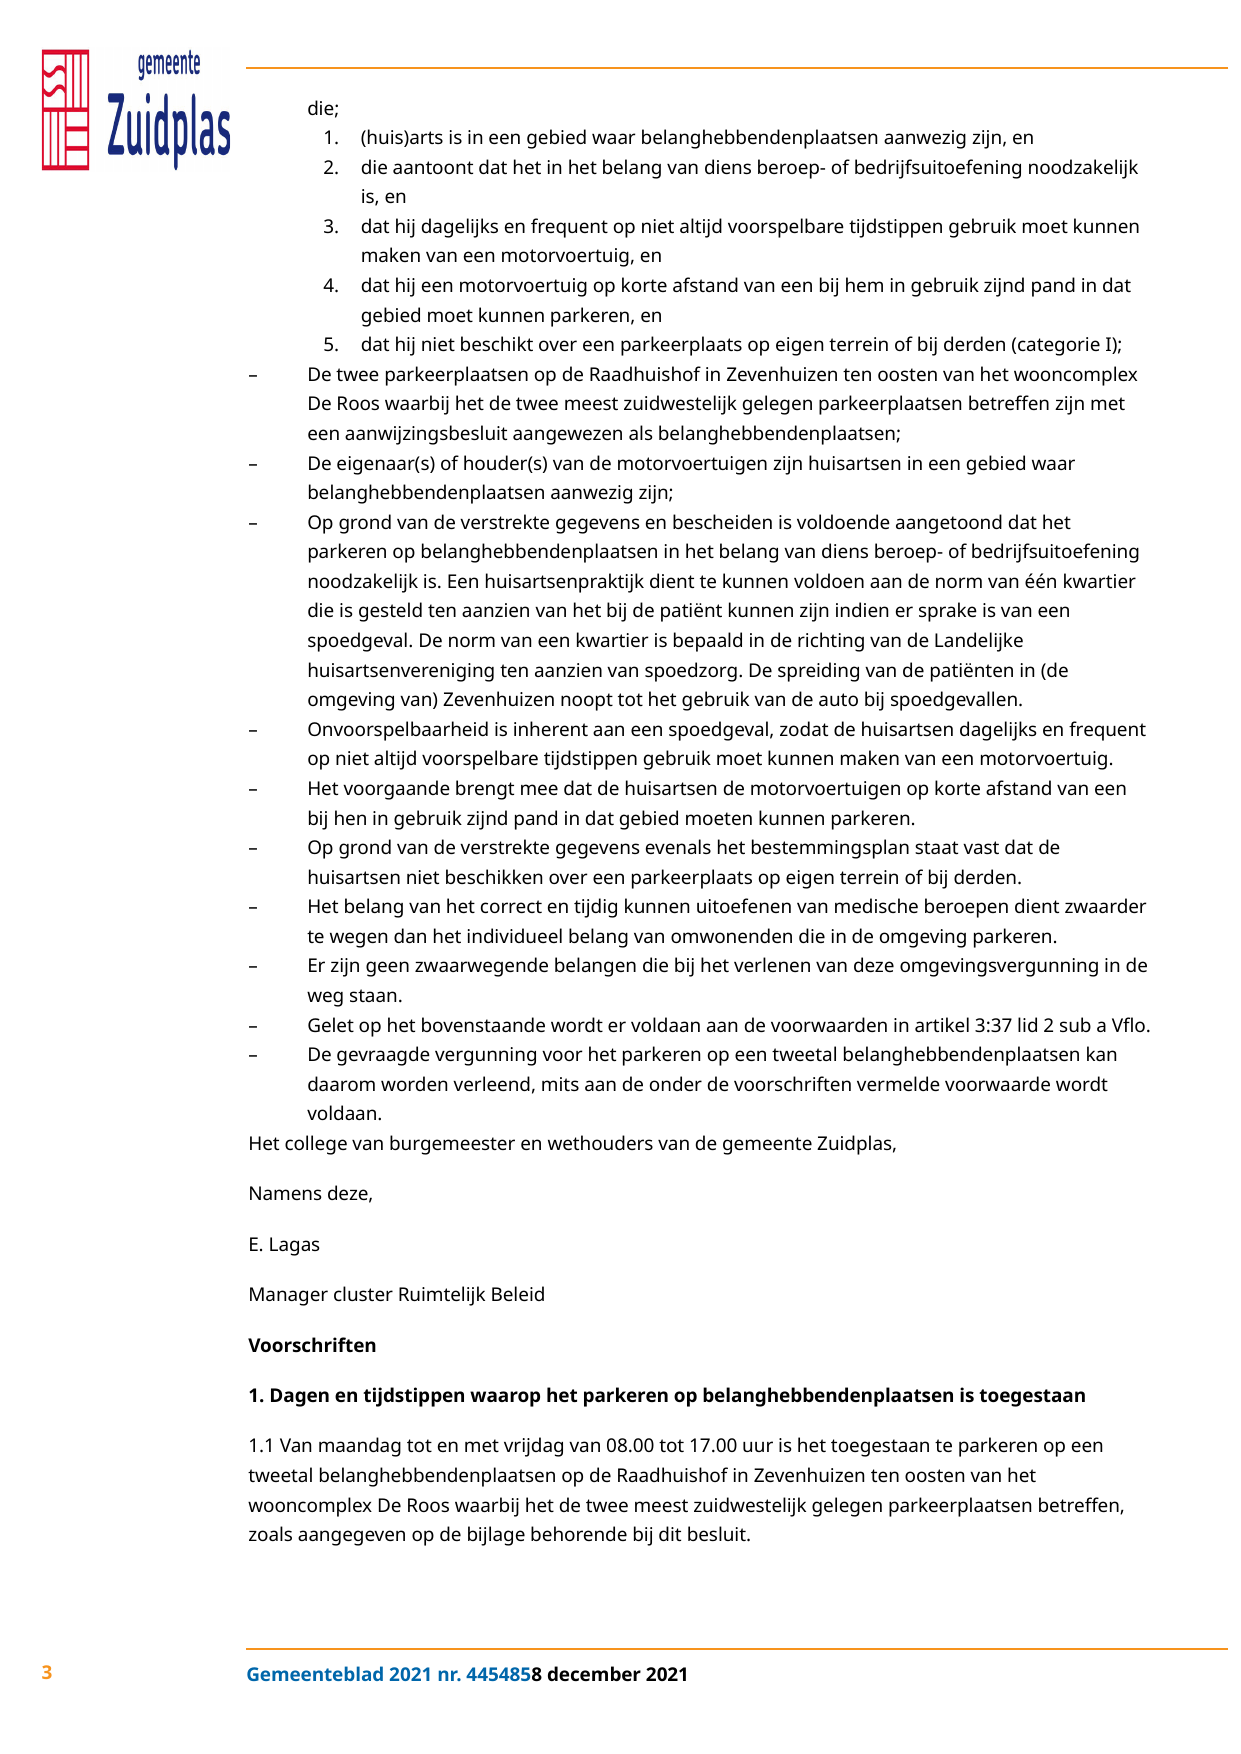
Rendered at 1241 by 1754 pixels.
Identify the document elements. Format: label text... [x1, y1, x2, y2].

list De twee parkeerplaatsen op de Raadhuishof in Zevenhuizen ten oosten van het wooncomplex De Roos waarbij het de twee meest zuidwestelijk gelegen parkeerplaatsen betreffen zijn met een aanwijzingsbesluit aangewezen als belanghebbendenplaatsen; [248, 361, 1152, 446]
list Het belang van het correct en tijdig kunnen uitoefenen van medische beroepen dient zwaarder te wegen dan het individueel belang van omwonenden die in de omgeving parkeren. [248, 893, 1152, 949]
list die; [248, 95, 1152, 121]
text 1.1 Van maandag tot en met vrijdag van 08.00 tot 17.00 uur is het toegestaan te parkeren op een tweetal belanghebbendenplaatsen op de Raadhuishof in Zevenhuizen ten oosten van het wooncomplex De Roos waarbij het de twee meest zuidwestelijk gelegen parkeerplaatsen betreffen, zoals aangegeven op de bijlage behorende bij dit besluit. [248, 1433, 1152, 1547]
list Op grond van de verstrekte gegevens evenals het bestemmingsplan staat vast dat de huisartsen niet beschikken over een parkeerplaats op eigen terrein of bij derden. [248, 834, 1152, 890]
list De eigenaar(s) of houder(s) van de motorvoertuigen zijn huisartsen in een gebied waar belanghebbendenplaatsen aanwezig zijn; [248, 450, 1152, 505]
text Manager cluster Ruimtelijk Beleid [248, 1281, 1152, 1307]
text Voorschriften [248, 1332, 1152, 1358]
list Er zijn geen zwaarwegende belangen die bij het verlenen van deze omgevingsvergunning in de weg staan. [248, 953, 1152, 1008]
list (huis)arts is in een gebied waar belanghebbendenplaatsen aanwezig zijn, en [323, 124, 1152, 150]
picture [41, 47, 231, 172]
text Het college van burgemeester en wethouders van de gemeente Zuidplas, [248, 1130, 1152, 1156]
text 1. Dagen en tijdstippen waarop het parkeren op belanghebbendenplaatsen is toegestaan [248, 1382, 1152, 1408]
list dat hij dagelijks en frequent op niet altijd voorspelbare tijdstippen gebruik moet kunnen maken van een motorvoertuig, en [323, 213, 1152, 268]
list Onvoorspelbaarheid is inherent aan een spoedgeval, zodat de huisartsen dagelijks en frequent op niet altijd voorspelbare tijdstippen gebruik moet kunnen maken van een motorvoertuig. [248, 716, 1152, 771]
list die aantoont dat het in het belang van diens beroep- of bedrijfsuitoefening noodzakelijk is, en [323, 154, 1152, 209]
text Namens deze, [248, 1181, 1152, 1206]
list Het voorgaande brengt mee dat de huisartsen de motorvoertuigen op korte afstand van een bij hen in gebruik zijnd pand in dat gebied moeten kunnen parkeren. [248, 775, 1152, 831]
list dat hij een motorvoertuig op korte afstand van een bij hem in gebruik zijnd pand in dat gebied moet kunnen parkeren, en [323, 272, 1152, 328]
list Op grond van de verstrekte gegevens en bescheiden is voldoende aangetoond dat het parkeren op belanghebbendenplaatsen in het belang van diens beroep- of bedrijfsuitoefening noodzakelijk is. Een huisartsenpraktijk dient te kunnen voldoen aan de norm van één kwartier die is gesteld ten aanzien van het bij de patiënt kunnen zijn indien er sprake is van een spoedgeval. De norm van een kwartier is bepaald in de richting van de Landelijke huisartsenvereniging ten aanzien van spoedzorg. De spreiding van de patiënten in (de omgeving van) Zevenhuizen noopt tot het gebruik van de auto bij spoedgevallen. [248, 509, 1152, 712]
list De gevraagde vergunning voor het parkeren op een tweetal belanghebbendenplaatsen kan daarom worden verleend, mits aan de onder de voorschriften vermelde voorwaarde wordt voldaan. [248, 1041, 1152, 1126]
list Gelet op het bovenstaande wordt er voldaan aan de voorwaarden in artikel 3:37 lid 2 sub a Vflo. [248, 1012, 1152, 1038]
text E. Lagas [248, 1231, 1152, 1257]
list dat hij niet beschikt over een parkeerplaats op eigen terrein of bij derden (categorie I); [323, 331, 1152, 357]
